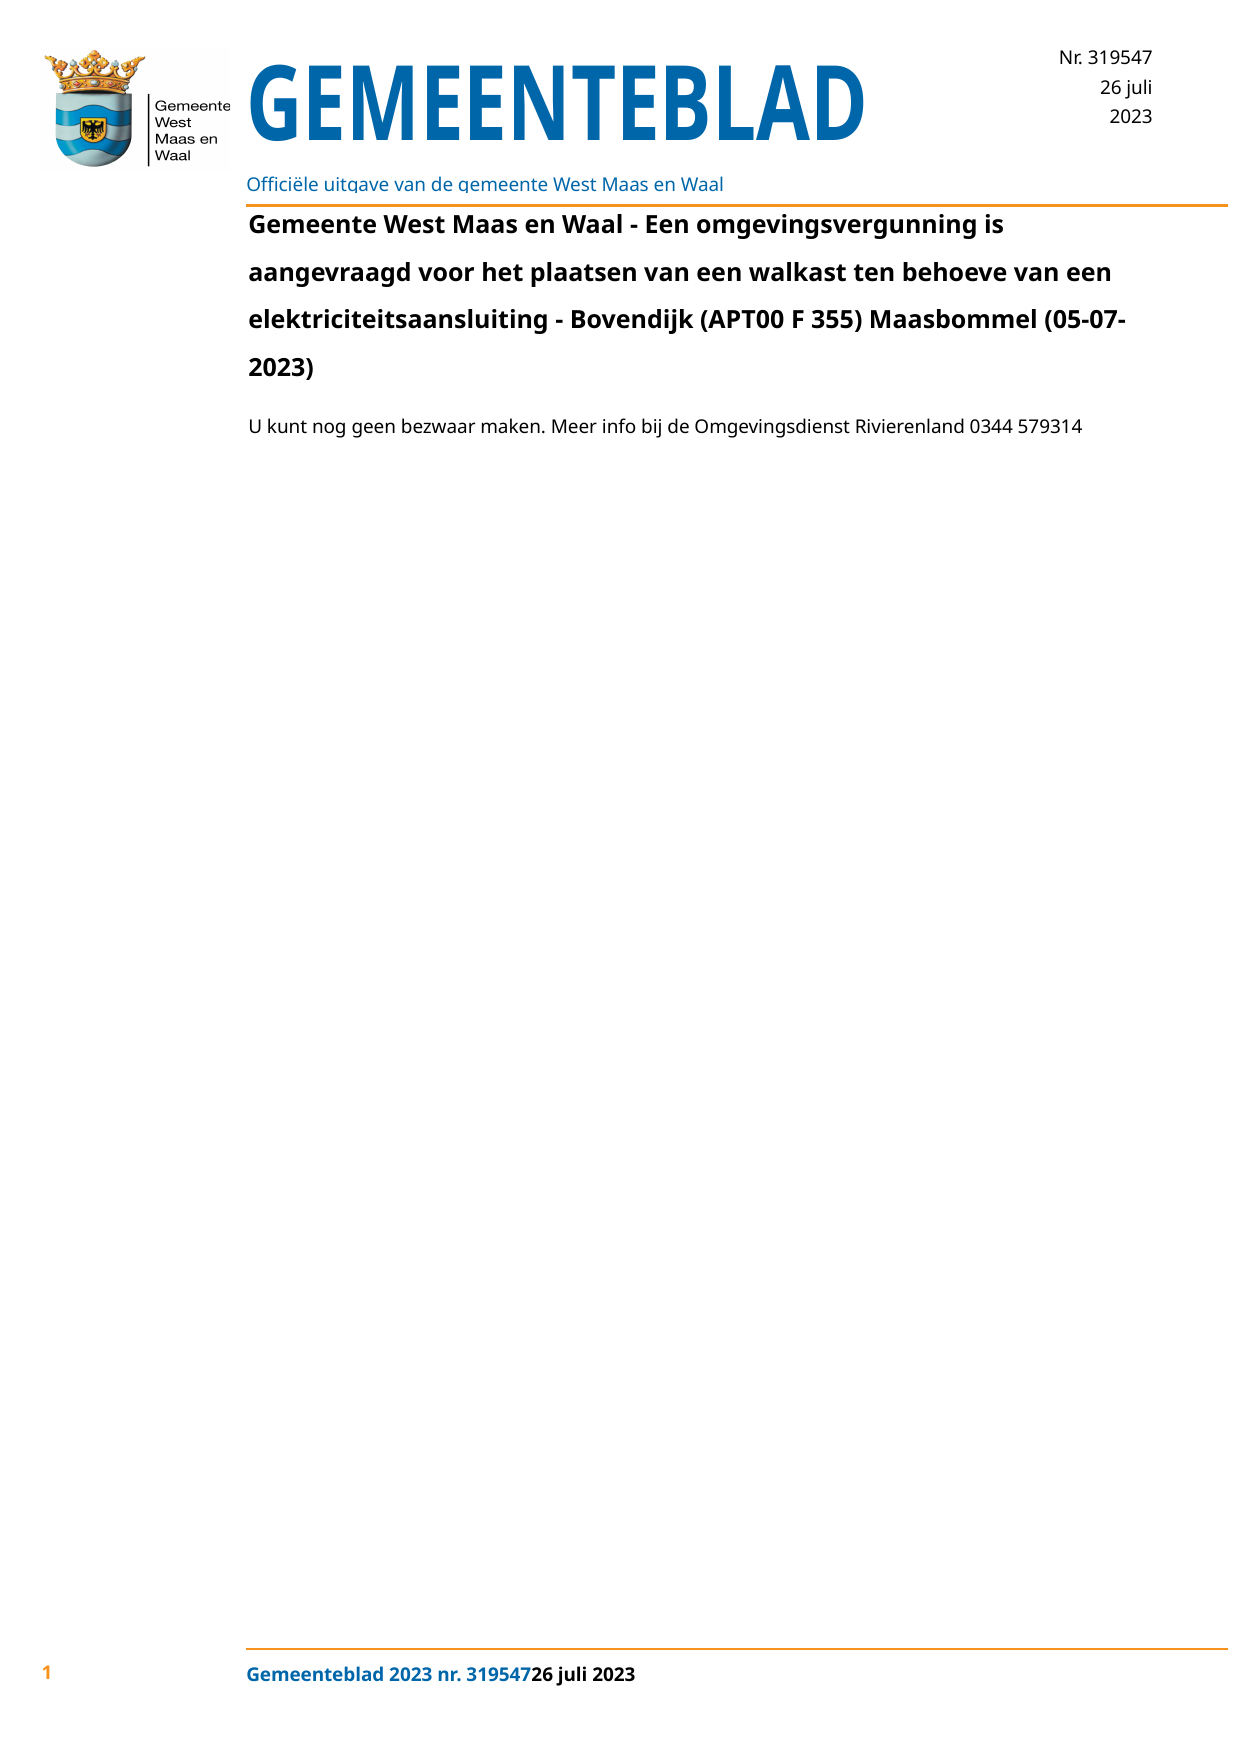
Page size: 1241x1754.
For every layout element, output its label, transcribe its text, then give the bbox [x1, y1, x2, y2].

text U kunt nog geen bezwaar maken. Meer info bij de Omgevingsdienst Rivierenland 0344 579314 [248, 413, 1152, 439]
picture [41, 47, 231, 172]
text Gemeente West Maas en Waal - Een omgevingsvergunning is aangevraagd voor het plaatsen van een walkast ten behoeve van een elektriciteitsaansluiting - Bovendijk (APT00 F 355) Maasbommel (05-07-2023) [248, 207, 1152, 384]
